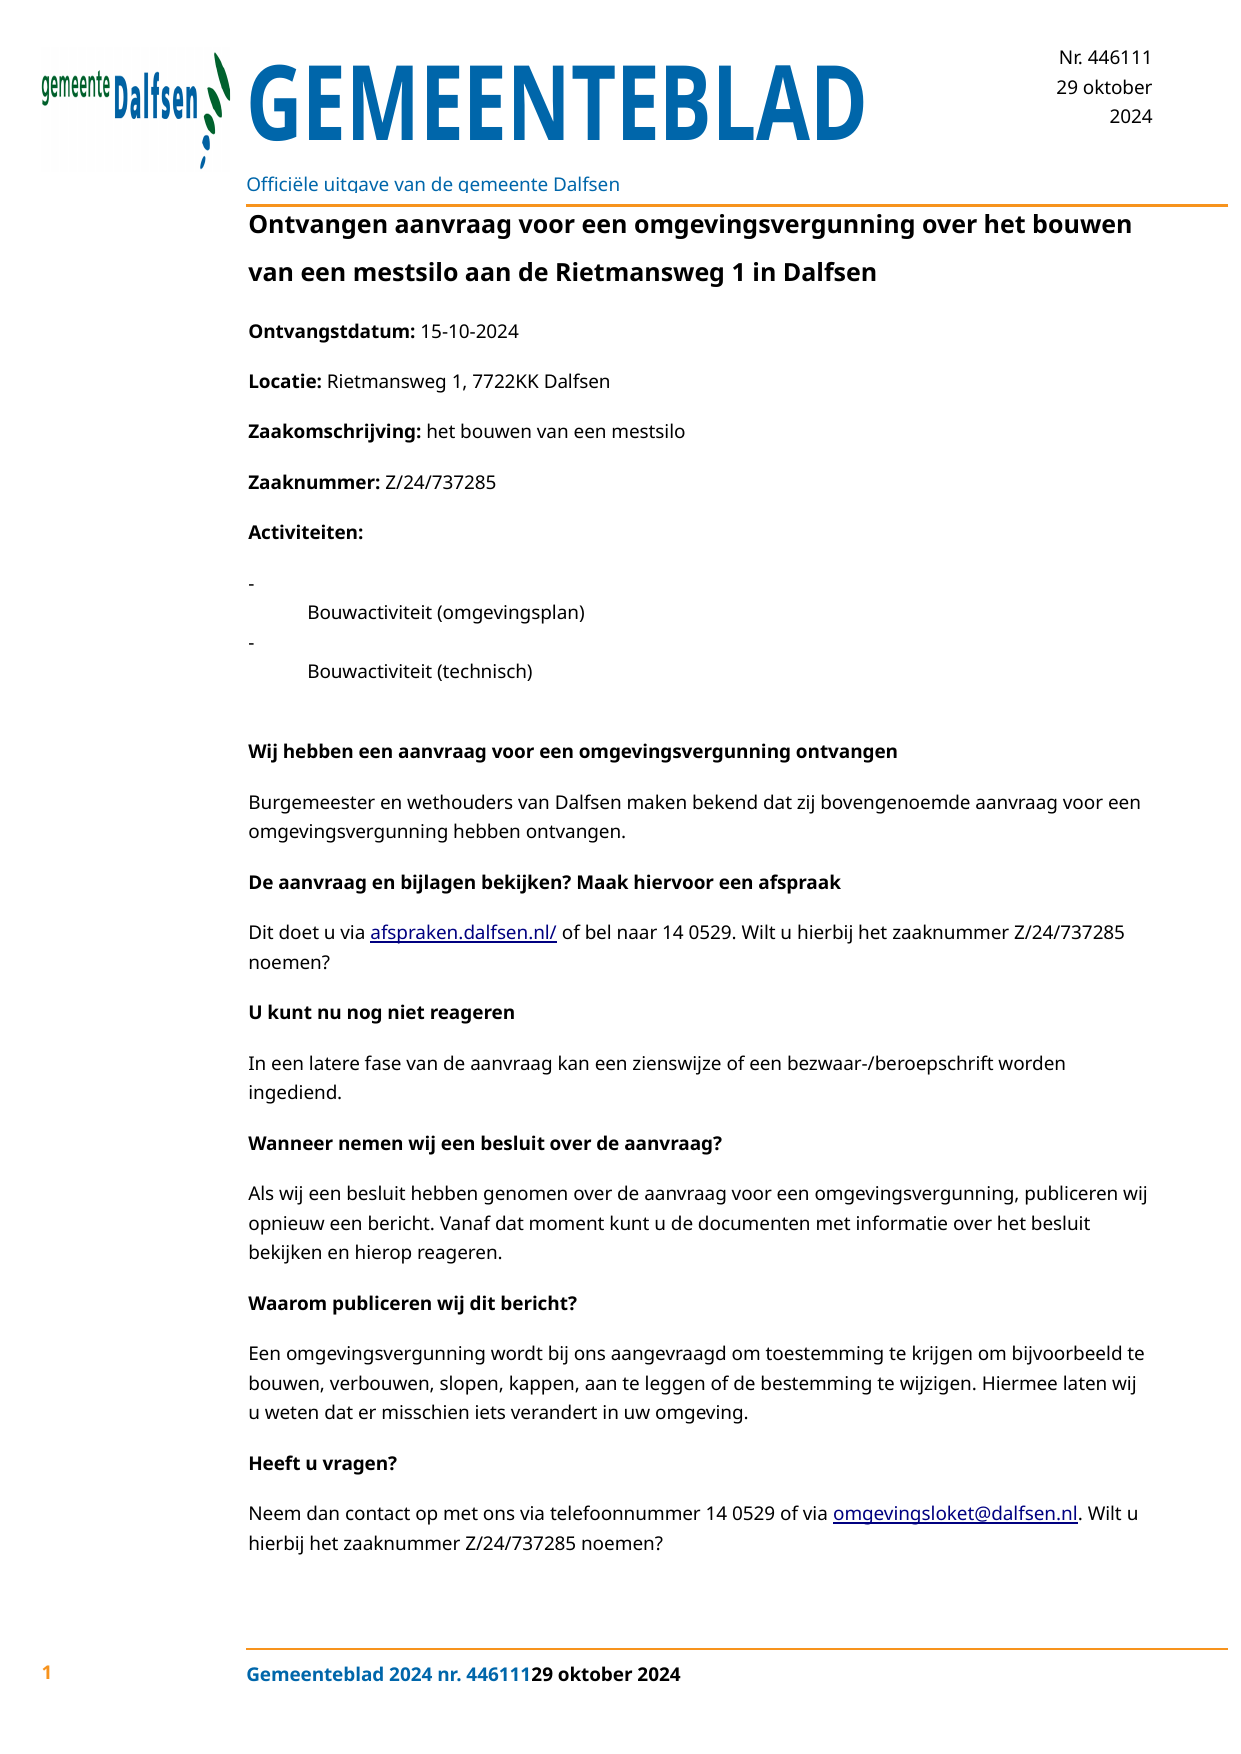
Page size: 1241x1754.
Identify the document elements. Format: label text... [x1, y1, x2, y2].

list Bouwactiviteit (technisch) [248, 659, 1152, 684]
text Heeft u vragen? [248, 1450, 1152, 1476]
text Waarom publiceren wij dit bericht? [248, 1290, 1152, 1316]
picture [41, 47, 231, 172]
text Locatie: Rietmansweg 1, 7722KK Dalfsen [248, 368, 1152, 394]
text Ontvangen aanvraag voor een omgevingsvergunning over het bouwen van een mestsilo aan de Rietmansweg 1 in Dalfsen [248, 207, 1152, 288]
text Neem dan contact op met ons via telefoonnummer 14 0529 of via omgevingsloket@dalfsen.nl. Wilt u hierbij het zaaknummer Z/24/737285 noemen? [248, 1500, 1152, 1556]
text U kunt nu nog niet reageren [248, 999, 1152, 1025]
text Wij hebben een aanvraag voor een omgevingsvergunning ontvangen [248, 739, 1152, 764]
text Wanneer nemen wij een besluit over de aanvraag? [248, 1130, 1152, 1156]
text Burgemeester en wethouders van Dalfsen maken bekend dat zij bovengenoemde aanvraag voor een omgevingsvergunning hebben ontvangen. [248, 789, 1152, 844]
text Activiteiten: [248, 519, 1152, 545]
list Bouwactiviteit (omgevingsplan) [248, 599, 1152, 625]
text Een omgevingsvergunning wordt bij ons aangevraagd om toestemming te krijgen om bijvoorbeeld te bouwen, verbouwen, slopen, kappen, aan te leggen of de bestemming te wijzigen. Hiermee laten wij u weten dat er misschien iets verandert in uw omgeving. [248, 1340, 1152, 1425]
text Ontvangstdatum: 15-10-2024 [248, 318, 1152, 344]
text Zaaknummer: Z/24/737285 [248, 469, 1152, 495]
text In een latere fase van de aanvraag kan een zienswijze of een bezwaar-/beroepschrift worden ingediend. [248, 1050, 1152, 1105]
text Zaakomschrijving: het bouwen van een mestsilo [248, 419, 1152, 444]
text Als wij een besluit hebben genomen over de aanvraag voor een omgevingsvergunning, publiceren wij opnieuw een bericht. Vanaf dat moment kunt u de documenten met informatie over het besluit bekijken en hierop reageren. [248, 1180, 1152, 1265]
text De aanvraag en bijlagen bekijken? Maak hiervoor een afspraak [248, 869, 1152, 895]
text Dit doet u via afspraken.dalfsen.nl/ of bel naar 14 0529. Wilt u hierbij het zaaknummer Z/24/737285 noemen? [248, 919, 1152, 975]
